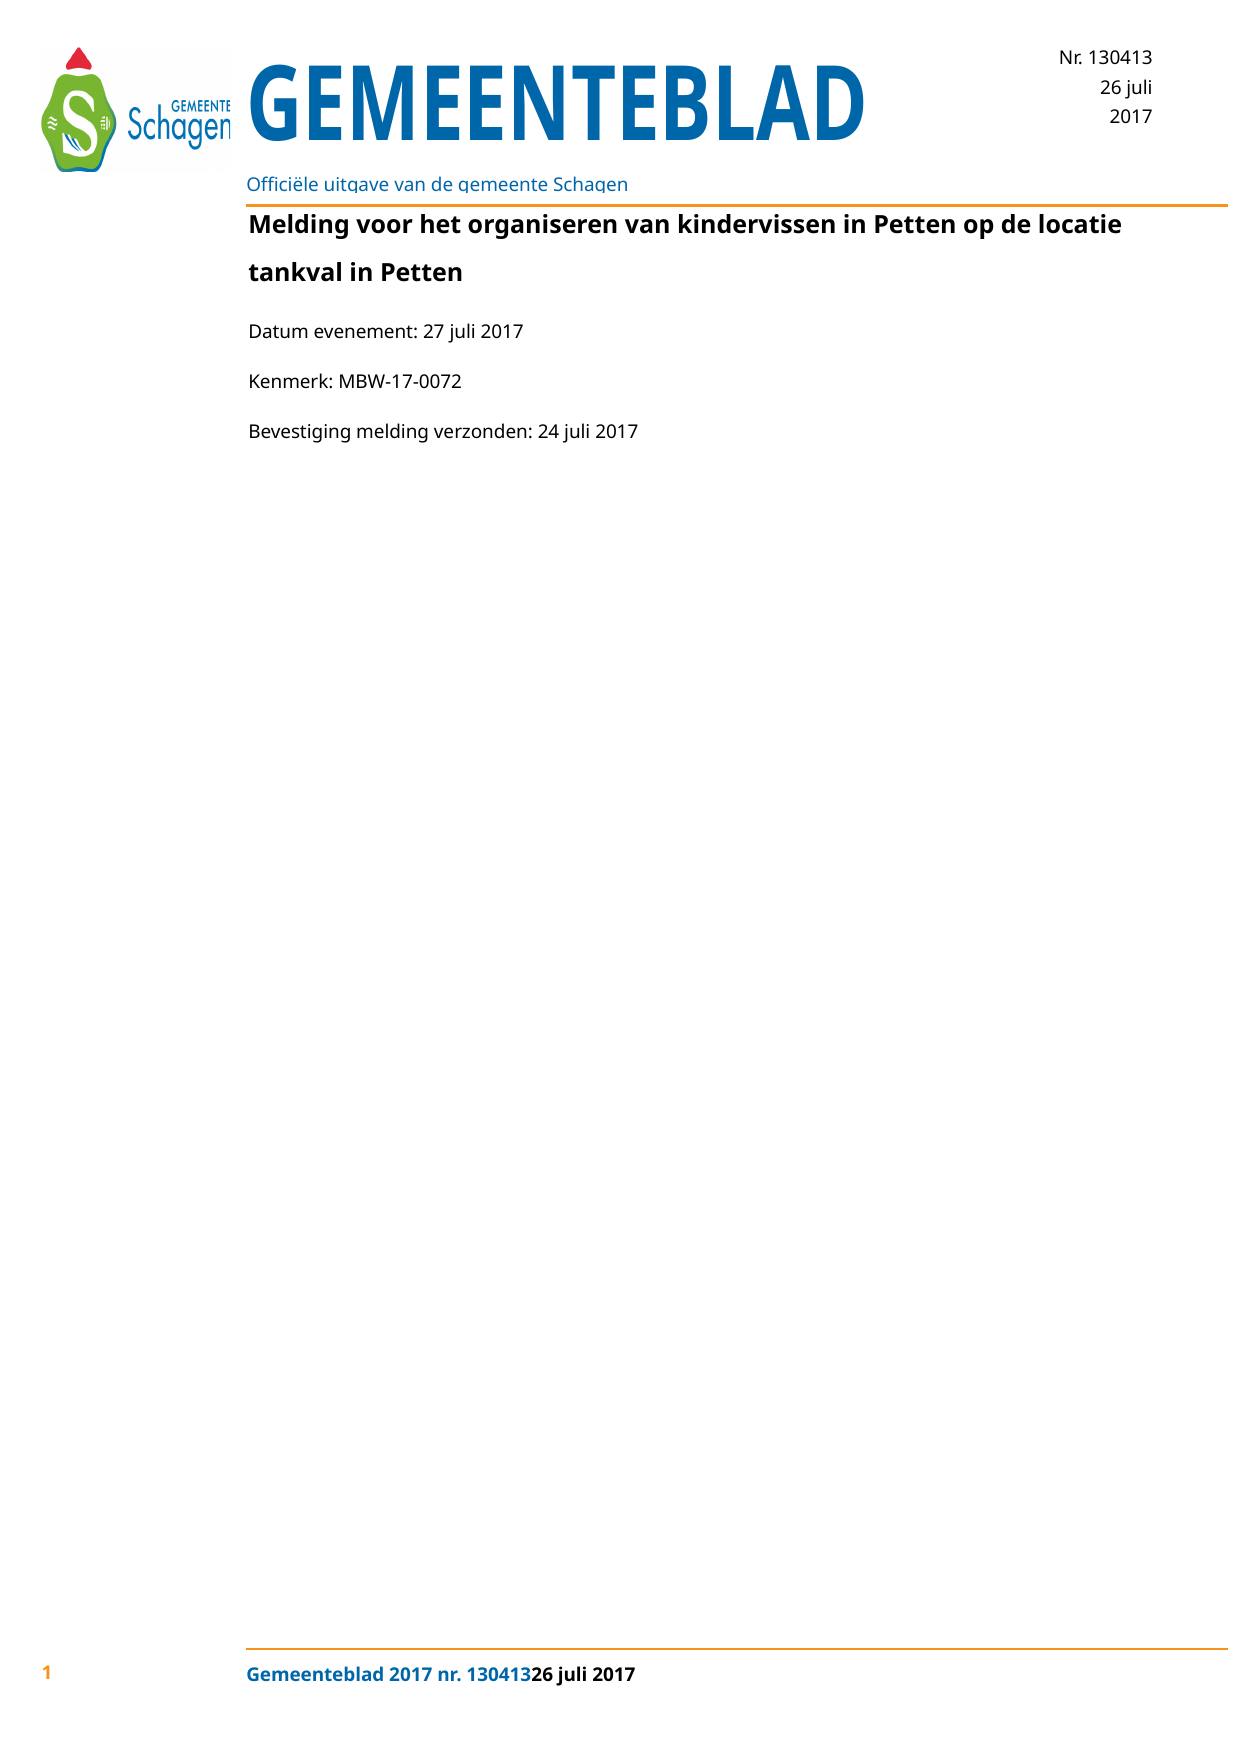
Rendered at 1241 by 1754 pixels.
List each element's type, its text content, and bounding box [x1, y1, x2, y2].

picture [41, 47, 231, 172]
text Kenmerk: MBW-17-0072 [248, 368, 1152, 394]
text Bevestiging melding verzonden: 24 juli 2017 [248, 419, 1152, 444]
text Datum evenement: 27 juli 2017 [248, 318, 1152, 344]
text Melding voor het organiseren van kindervissen in Petten op de locatie tankval in Petten [248, 207, 1152, 288]
